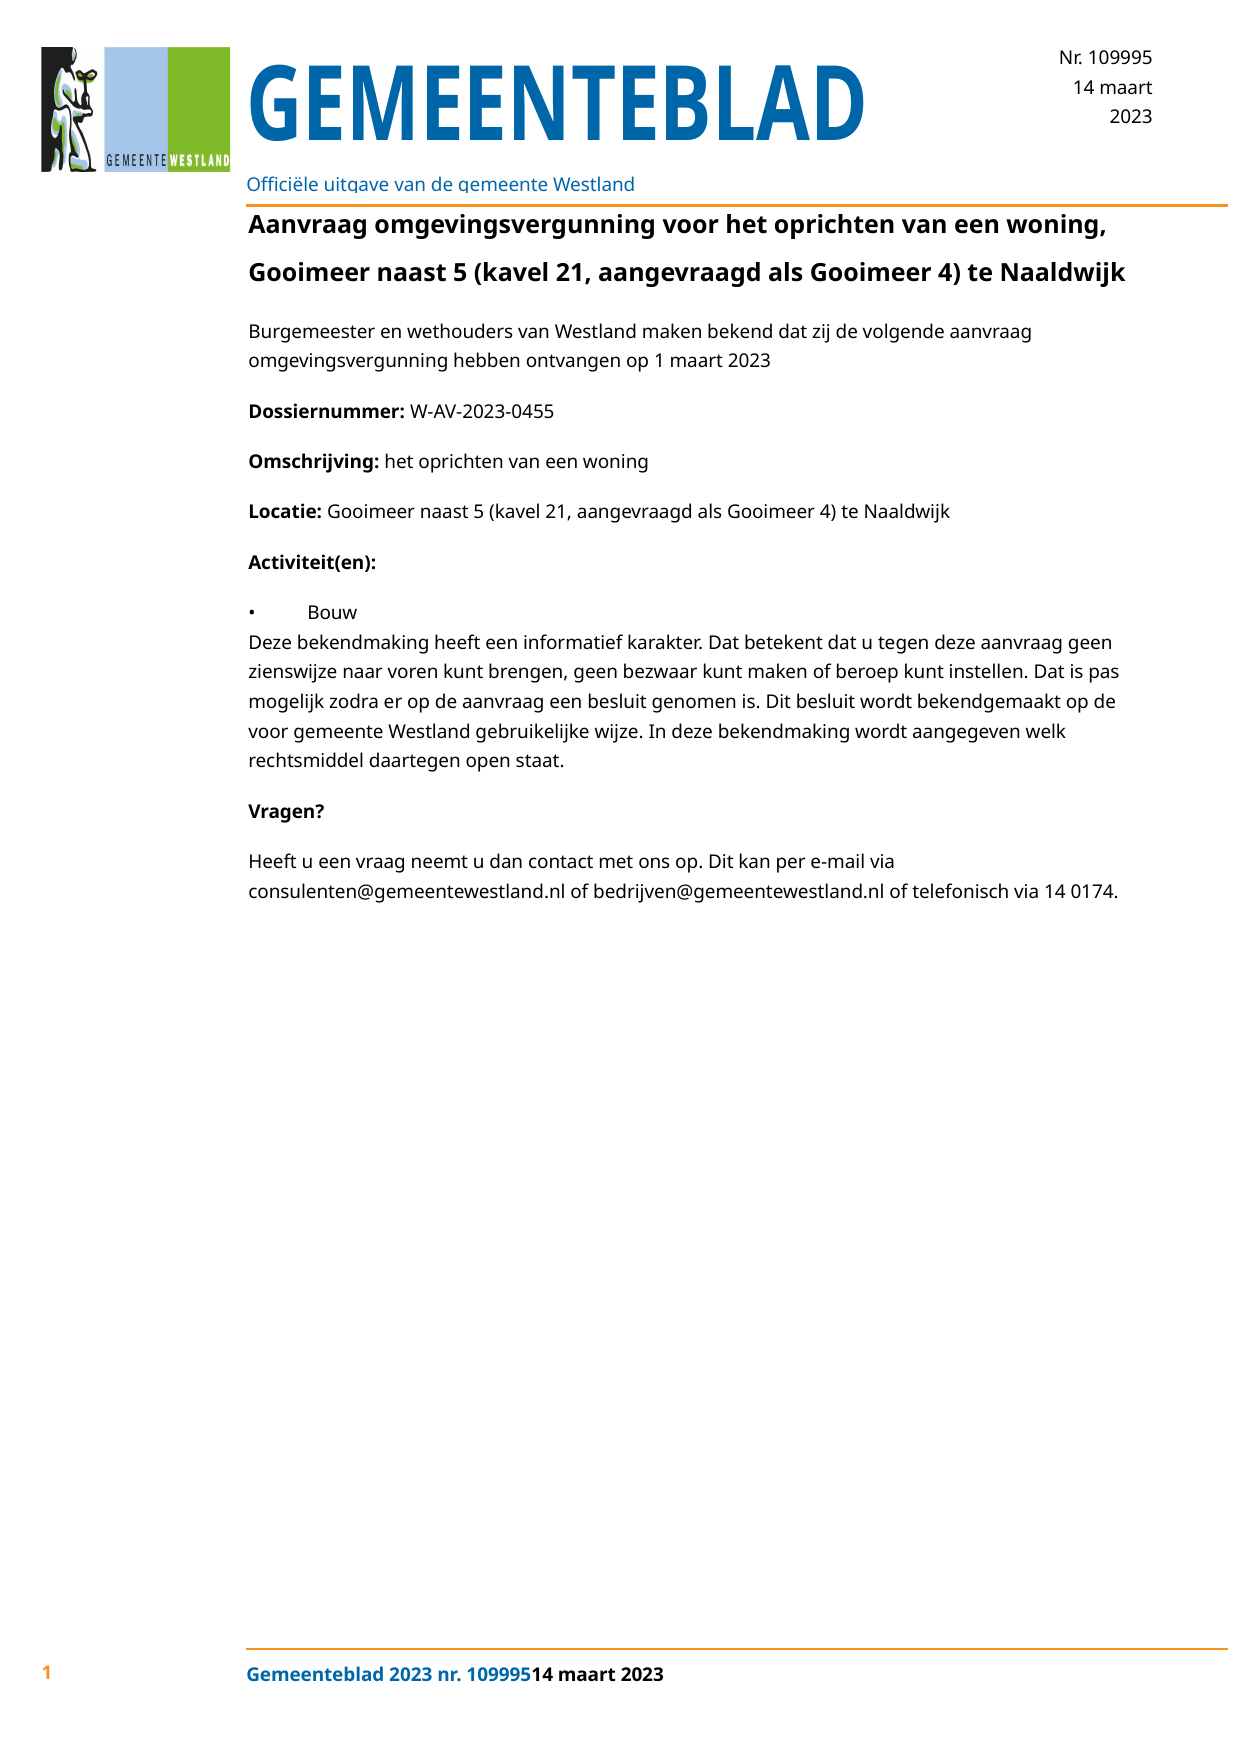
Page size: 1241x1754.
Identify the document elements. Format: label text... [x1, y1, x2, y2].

text Aanvraag omgevingsvergunning voor het oprichten van een woning, Gooimeer naast 5 (kavel 21, aangevraagd als Gooimeer 4) te Naaldwijk [248, 207, 1152, 288]
text Locatie: Gooimeer naast 5 (kavel 21, aangevraagd als Gooimeer 4) te Naaldwijk [248, 499, 1152, 524]
text Heeft u een vraag neemt u dan contact met ons op. Dit kan per e-mail via consulenten@gemeentewestland.nl of bedrijven@gemeentewestland.nl of telefonisch via 14 0174. [248, 848, 1152, 904]
text Vragen? [248, 798, 1152, 824]
picture [41, 47, 231, 172]
text Activiteit(en): [248, 549, 1152, 575]
text Dossiernummer: W-AV-2023-0455 [248, 398, 1152, 424]
text Omschrijving: het oprichten van een woning [248, 448, 1152, 474]
text Burgemeester en wethouders van Westland maken bekend dat zij de volgende aanvraag omgevingsvergunning hebben ontvangen op 1 maart 2023 [248, 318, 1152, 373]
list Bouw [248, 599, 1152, 625]
text Deze bekendmaking heeft een informatief karakter. Dat betekent dat u tegen deze aanvraag geen zienswijze naar voren kunt brengen, geen bezwaar kunt maken of beroep kunt instellen. Dat is pas mogelijk zodra er op de aanvraag een besluit genomen is. Dit besluit wordt bekendgemaakt op de voor gemeente Westland gebruikelijke wijze. In deze bekendmaking wordt aangegeven welk rechtsmiddel daartegen open staat. [248, 629, 1152, 773]
